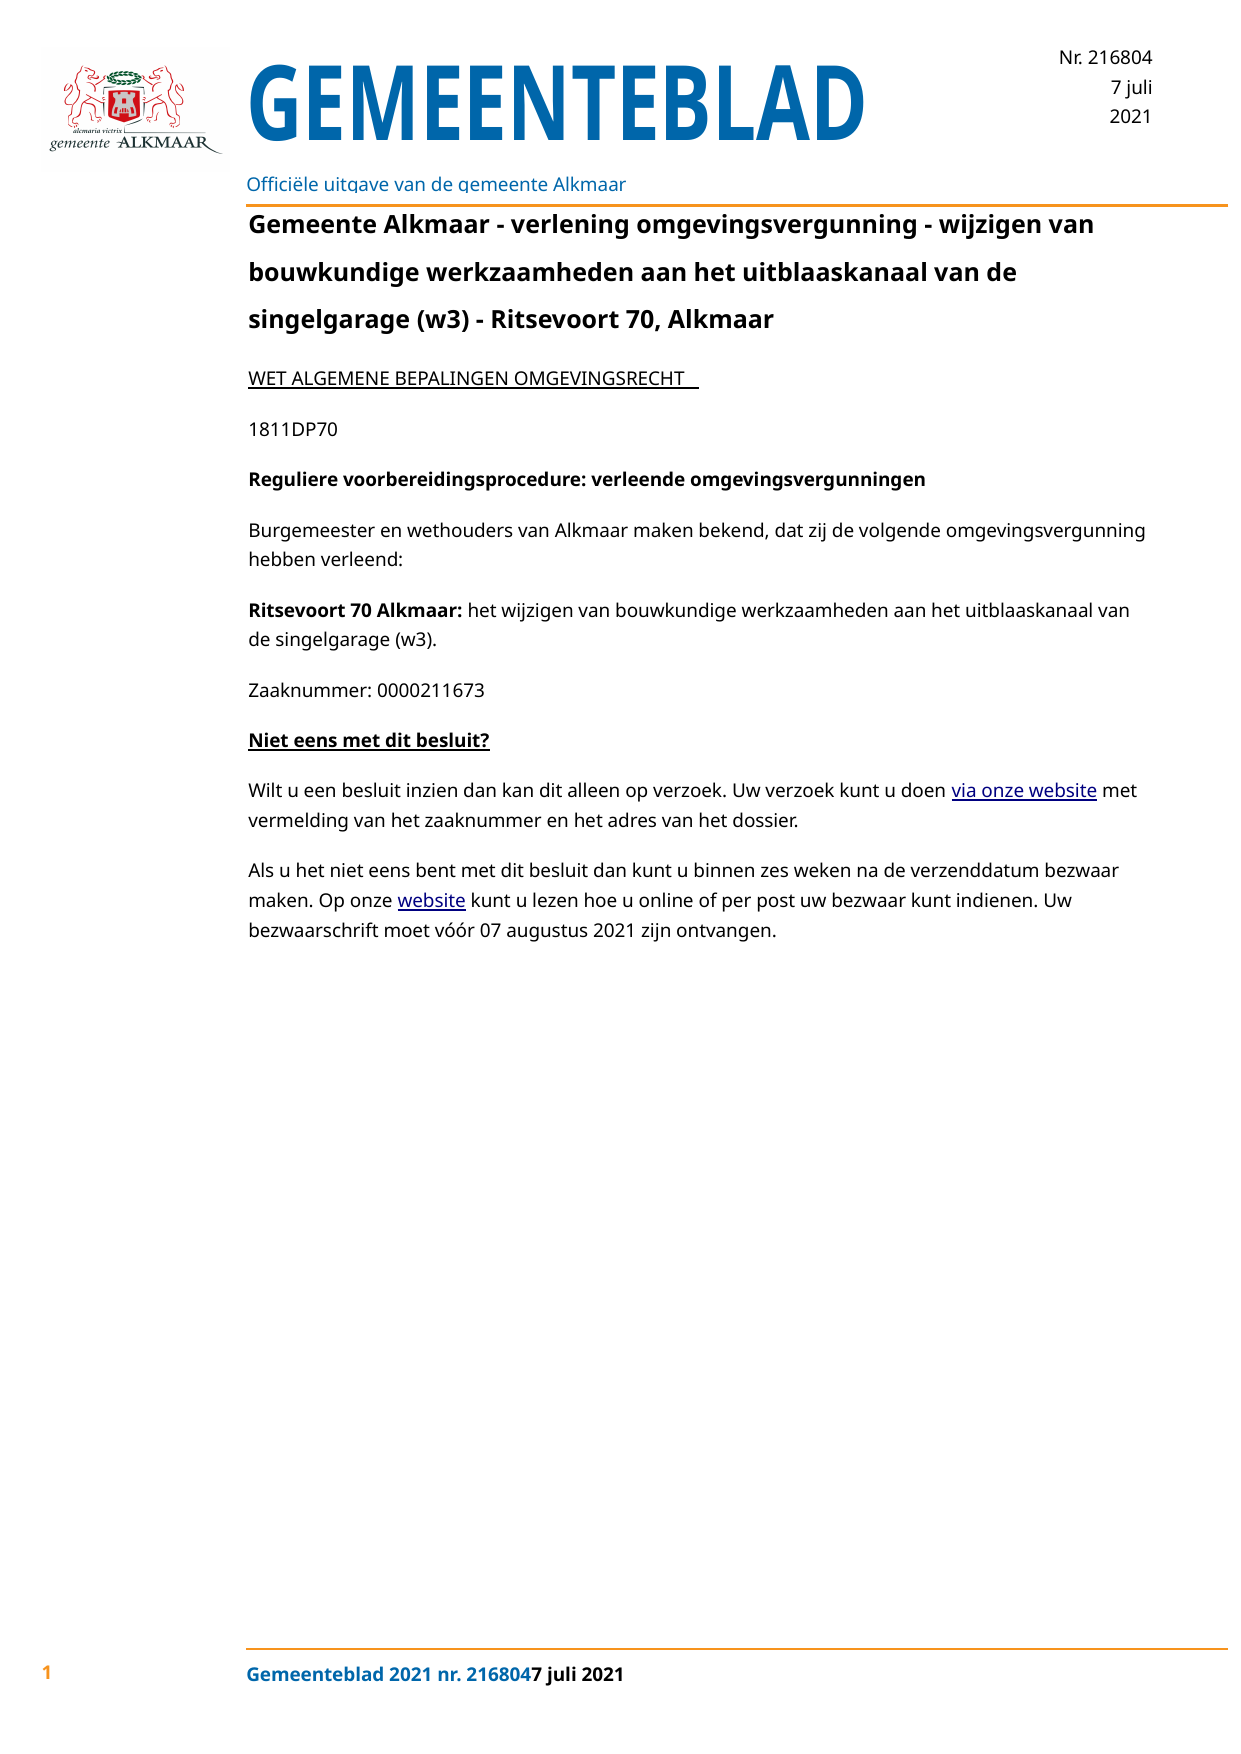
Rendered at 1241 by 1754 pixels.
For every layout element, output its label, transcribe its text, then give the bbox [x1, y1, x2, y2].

picture [41, 47, 231, 172]
text Wilt u een besluit inzien dan kan dit alleen op verzoek. Uw verzoek kunt u doen via onze website met vermelding van het zaaknummer en het adres van het dossier. [248, 778, 1152, 833]
text Zaaknummer: 0000211673 [248, 677, 1152, 702]
text Reguliere voorbereidingsprocedure: verleende omgevingsvergunningen [248, 466, 1152, 492]
text Gemeente Alkmaar - verlening omgevingsvergunning - wijzigen van bouwkundige werkzaamheden aan het uitblaaskanaal van de singelgarage (w3) - Ritsevoort 70, Alkmaar [248, 207, 1152, 336]
text WET ALGEMENE BEPALINGEN OMGEVINGSRECHT [248, 366, 1152, 391]
text Als u het niet eens bent met dit besluit dan kunt u binnen zes weken na de verzenddatum bezwaar maken. Op onze website kunt u lezen hoe u online of per post uw bezwaar kunt indienen. Uw bezwaarschrift moet vóór 07 augustus 2021 zijn ontvangen. [248, 858, 1152, 942]
text 1811DP70 [248, 416, 1152, 442]
text Burgemeester en wethouders van Alkmaar maken bekend, dat zij de volgende omgevingsvergunning hebben verleend: [248, 517, 1152, 572]
text Ritsevoort 70 Alkmaar: het wijzigen van bouwkundige werkzaamheden aan het uitblaaskanaal van de singelgarage (w3). [248, 597, 1152, 652]
text Niet eens met dit besluit? [248, 727, 1152, 753]
